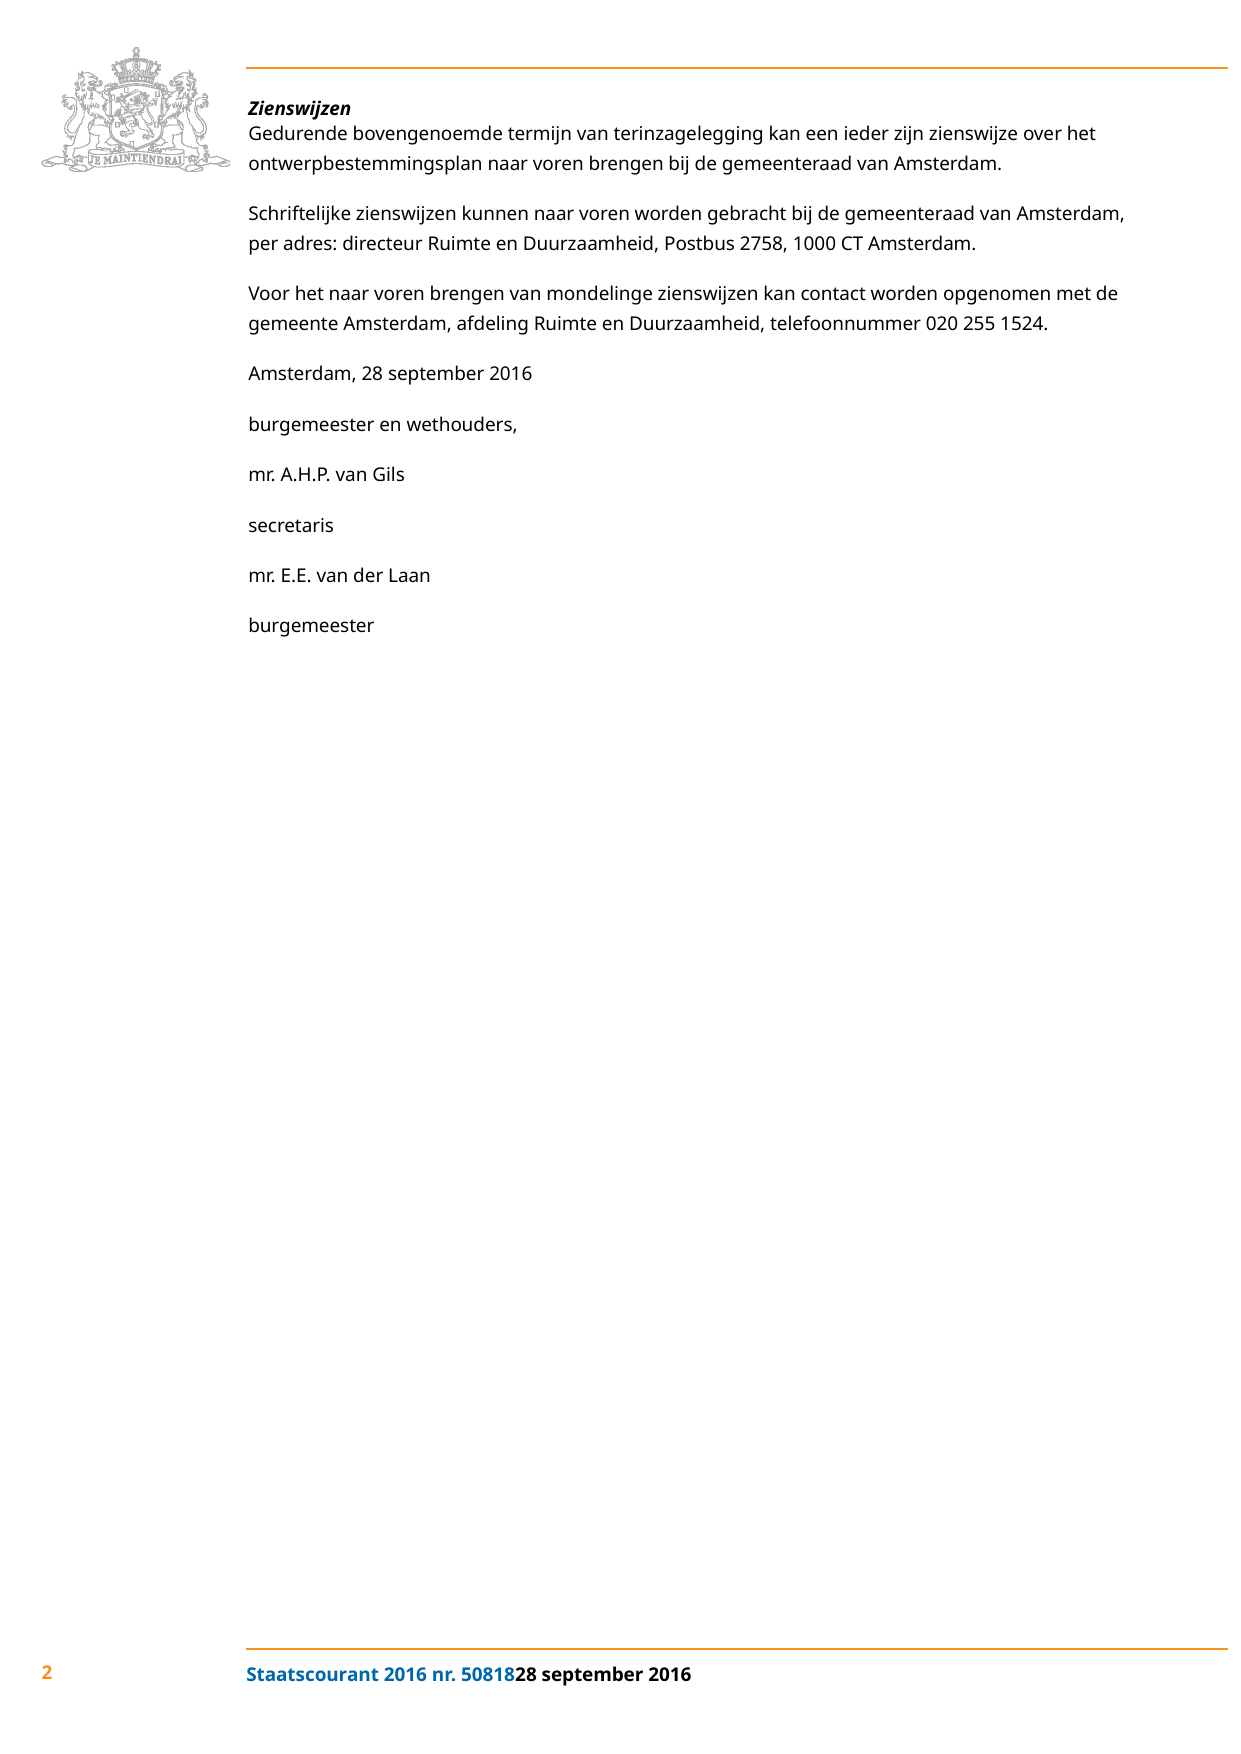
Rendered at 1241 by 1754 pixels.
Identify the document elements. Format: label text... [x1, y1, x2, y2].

text Schriftelijke zienswijzen kunnen naar voren worden gebracht bij de gemeenteraad van Amsterdam, per adres: directeur Ruimte en Duurzaamheid, Postbus 2758, 1000 CT Amsterdam. [248, 201, 1152, 256]
picture [41, 47, 231, 172]
text Amsterdam, 28 september 2016 [248, 361, 1152, 386]
text Gedurende bovengenoemde termijn van terinzagelegging kan een ieder zijn zienswijze over het ontwerpbestemmingsplan naar voren brengen bij de gemeenteraad van Amsterdam. [248, 121, 1152, 176]
text burgemeester [248, 613, 1152, 638]
text Zienswijzen [248, 95, 1152, 121]
text burgemeester en wethouders, [248, 411, 1152, 437]
text mr. E.E. van der Laan [248, 562, 1152, 588]
text Voor het naar voren brengen van mondelinge zienswijzen kan contact worden opgenomen met de gemeente Amsterdam, afdeling Ruimte en Duurzaamheid, telefoonnummer 020 255 1524. [248, 281, 1152, 336]
text secretaris [248, 512, 1152, 537]
text mr. A.H.P. van Gils [248, 461, 1152, 487]
